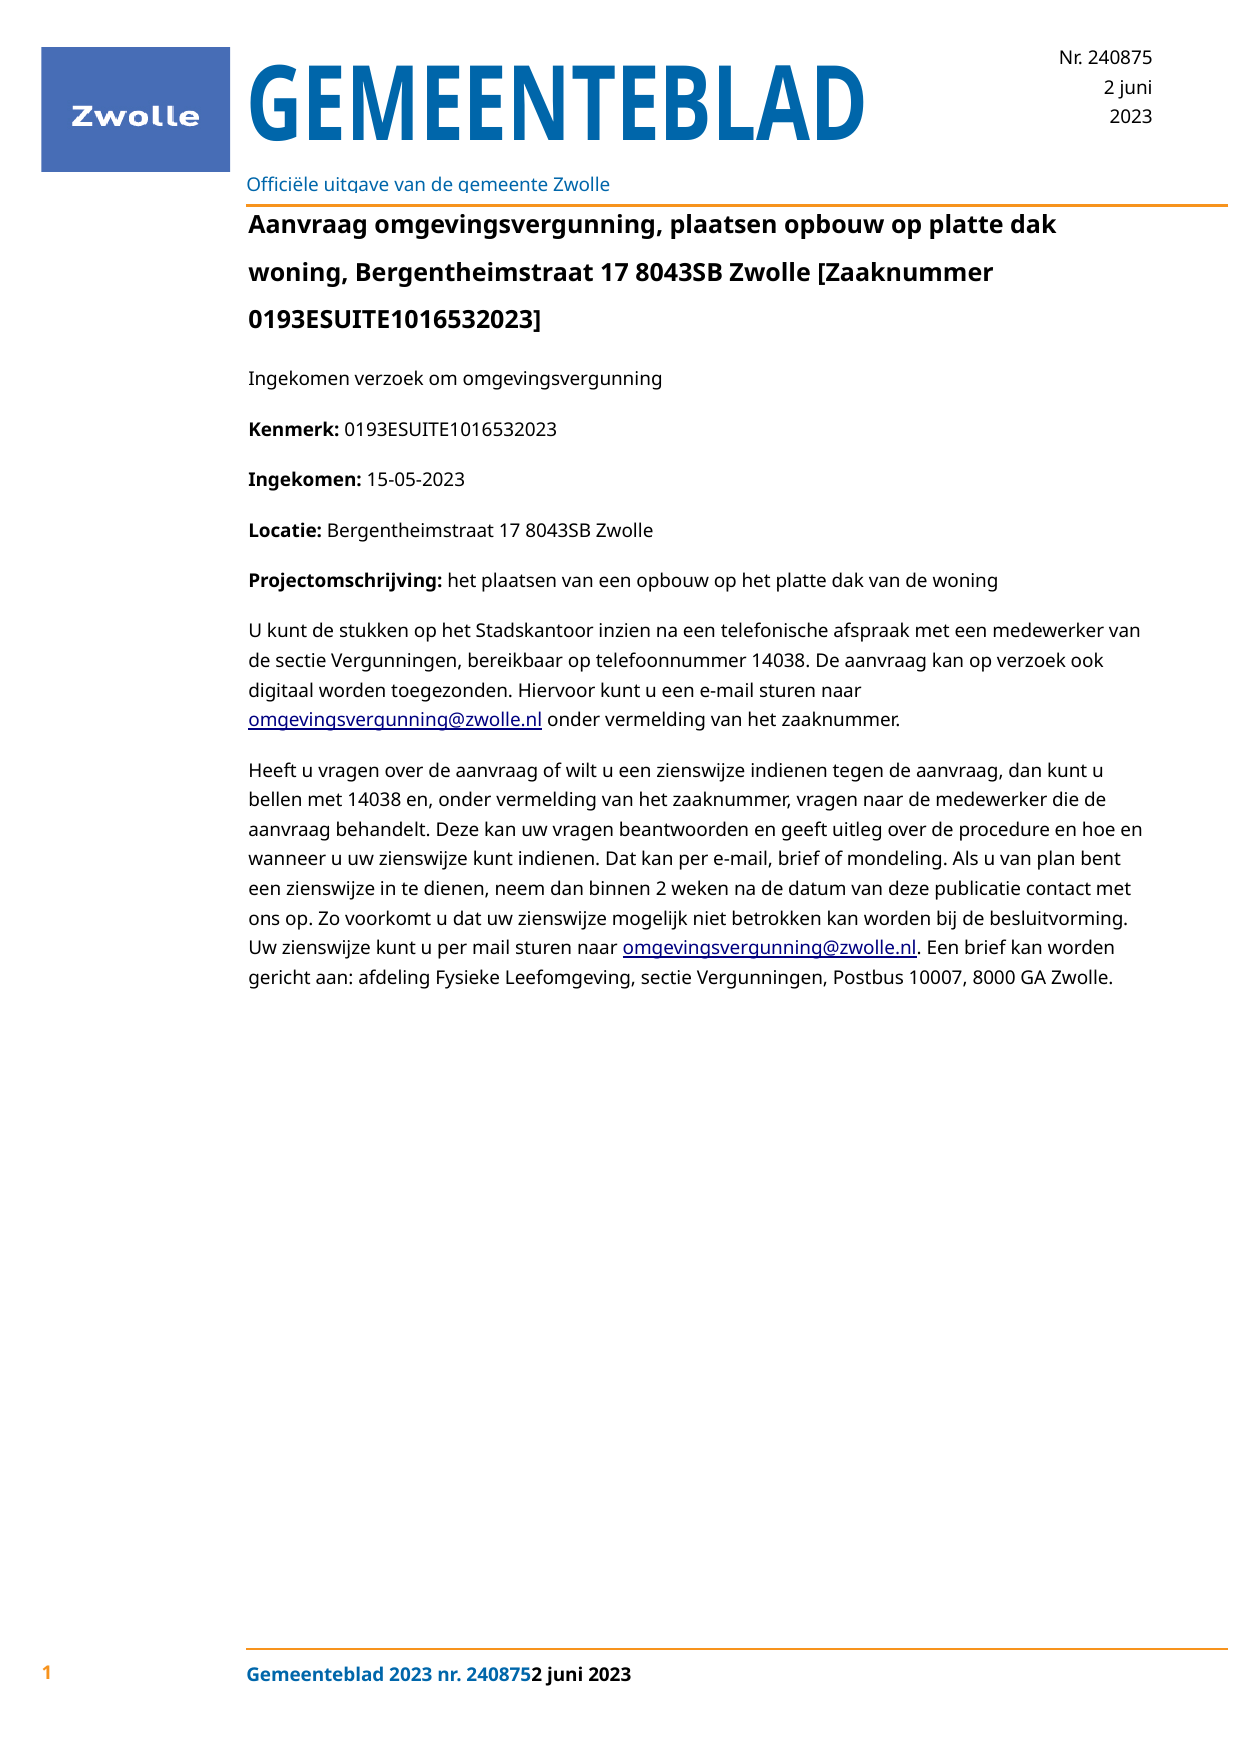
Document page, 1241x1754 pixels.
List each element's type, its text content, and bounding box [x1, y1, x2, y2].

text Heeft u vragen over de aanvraag of wilt u een zienswijze indienen tegen de aanvraag, dan kunt u bellen met 14038 en, onder vermelding van het zaaknummer, vragen naar de medewerker die de aanvraag behandelt. Deze kan uw vragen beantwoorden en geeft uitleg over de procedure en hoe en wanneer u uw zienswijze kunt indienen. Dat kan per e-mail, brief of mondeling. Als u van plan bent een zienswijze in te dienen, neem dan binnen 2 weken na de datum van deze publicatie contact met ons op. Zo voorkomt u dat uw zienswijze mogelijk niet betrokken kan worden bij de besluitvorming. Uw zienswijze kunt u per mail sturen naar omgevingsvergunning@zwolle.nl. Een brief kan worden gericht aan: afdeling Fysieke Leefomgeving, sectie Vergunningen, Postbus 10007, 8000 GA Zwolle. [248, 757, 1152, 989]
text Ingekomen verzoek om omgevingsvergunning [248, 366, 1152, 391]
picture [41, 47, 231, 172]
text Locatie: Bergentheimstraat 17 8043SB Zwolle [248, 517, 1152, 542]
text Projectomschrijving: het plaatsen van een opbouw op het platte dak van de woning [248, 567, 1152, 593]
text Ingekomen: 15-05-2023 [248, 466, 1152, 492]
text Aanvraag omgevingsvergunning, plaatsen opbouw op platte dak woning, Bergentheimstraat 17 8043SB Zwolle [Zaaknummer 0193ESUITE1016532023] [248, 207, 1152, 336]
text Kenmerk: 0193ESUITE1016532023 [248, 416, 1152, 442]
text U kunt de stukken op het Stadskantoor inzien na een telefonische afspraak met een medewerker van de sectie Vergunningen, bereikbaar op telefoonnummer 14038. De aanvraag kan op verzoek ook digitaal worden toegezonden. Hiervoor kunt u een e-mail sturen naar omgevingsvergunning@zwolle.nl onder vermelding van het zaaknummer. [248, 618, 1152, 732]
